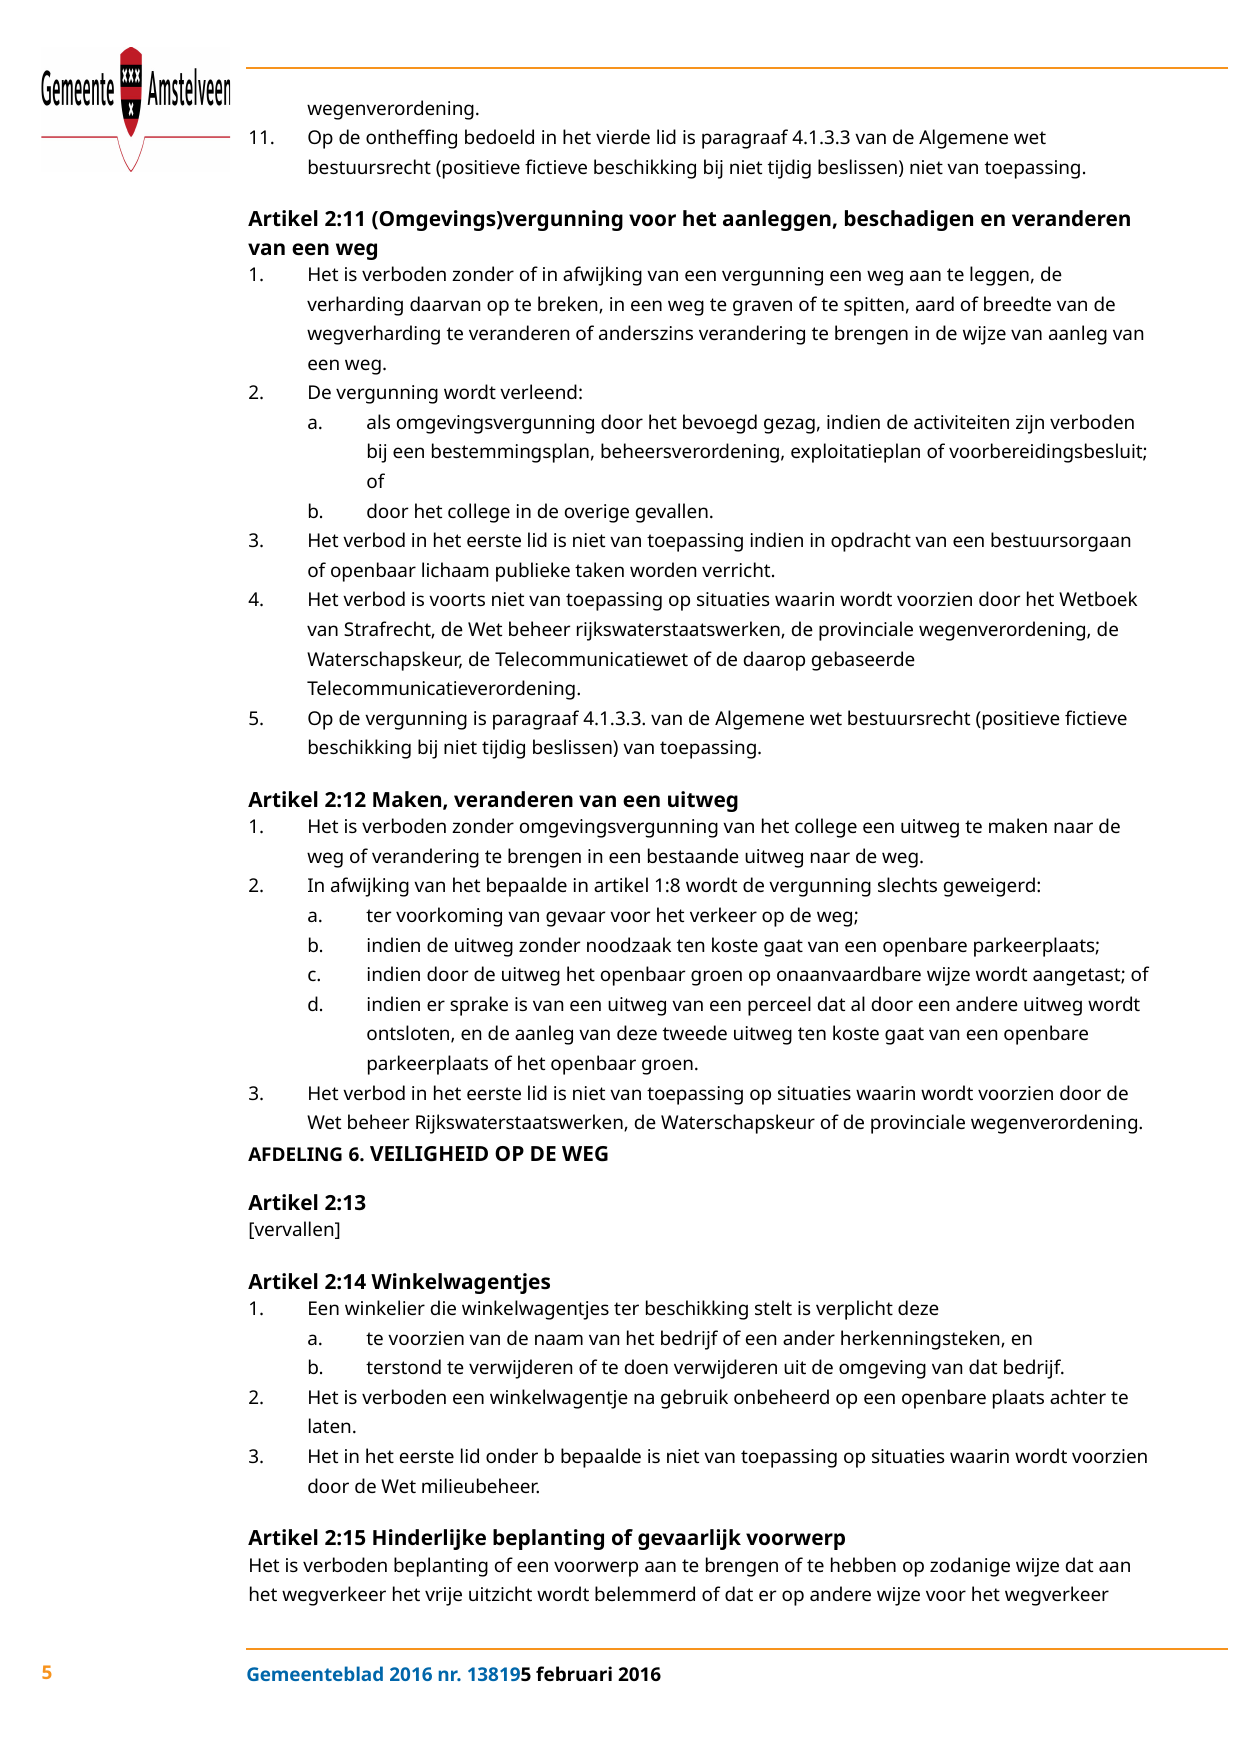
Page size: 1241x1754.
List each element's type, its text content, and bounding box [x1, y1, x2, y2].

text Artikel 2:14 Winkelwagentjes [248, 1267, 1152, 1295]
list Het verbod in het eerste lid is niet van toepassing op situaties waarin wordt voorzien door de Wet beheer Rijkswaterstaatswerken, de Waterschapskeur of de provinciale wegenverordening. [248, 1080, 1152, 1135]
list De vergunning wordt verleend: [248, 379, 1152, 405]
list Een winkelier die winkelwagentjes ter beschikking stelt is verplicht deze [248, 1295, 1152, 1321]
list Het in het eerste lid onder b bepaalde is niet van toepassing op situaties waarin wordt voorzien door de Wet milieubeheer. [248, 1443, 1152, 1499]
list Het is verboden een winkelwagentje na gebruik onbeheerd op een openbare plaats achter te laten. [248, 1384, 1152, 1439]
text Artikel 2:12 Maken, veranderen van een uitweg [248, 785, 1152, 813]
list indien door de uitweg het openbaar groen op onaanvaardbare wijze wordt aangetast; of [307, 961, 1152, 987]
list wegenverordening. [248, 95, 1152, 121]
list ter voorkoming van gevaar voor het verkeer op de weg; [307, 902, 1152, 928]
text Artikel 2:11 (Omgevings)vergunning voor het aanleggen, beschadigen en veranderen van een weg [248, 204, 1152, 261]
list door het college in de overige gevallen. [307, 498, 1152, 524]
list In afwijking van het bepaalde in artikel 1:8 wordt de vergunning slechts geweigerd: [248, 873, 1152, 898]
list Het verbod is voorts niet van toepassing op situaties waarin wordt voorzien door het Wetboek van Strafrecht, de Wet beheer rijkswaterstaatswerken, de provinciale wegenverordening, de Waterschapskeur, de Telecommunicatiewet of de daarop gebaseerde Telecommunicatieverordening. [248, 587, 1152, 701]
list Het is verboden zonder of in afwijking van een vergunning een weg aan te leggen, de verharding daarvan op te breken, in een weg te graven of te spitten, aard of breedte van de wegverharding te veranderen of anderszins verandering te brengen in de wijze van aanleg van een weg. [248, 261, 1152, 376]
text Artikel 2:15 Hinderlijke beplanting of gevaarlijk voorwerp [248, 1523, 1152, 1552]
picture [41, 47, 231, 172]
text AFDELING 6. VEILIGHEID OP DE WEG [248, 1139, 1152, 1167]
text Artikel 2:13 [248, 1188, 1152, 1217]
list Het is verboden zonder omgevingsvergunning van het college een uitweg te maken naar de weg of verandering te brengen in een bestaande uitweg naar de weg. [248, 813, 1152, 869]
list als omgevingsvergunning door het bevoegd gezag, indien de activiteiten zijn verboden bij een bestemmingsplan, beheersverordening, exploitatieplan of voorbereidingsbesluit; of [307, 409, 1152, 494]
list Op de vergunning is paragraaf 4.1.3.3. van de Algemene wet bestuursrecht (positieve fictieve beschikking bij niet tijdig beslissen) van toepassing. [248, 705, 1152, 760]
list te voorzien van de naam van het bedrijf of een ander herkenningsteken, en [307, 1325, 1152, 1351]
list terstond te verwijderen of te doen verwijderen uit de omgeving van dat bedrijf. [307, 1354, 1152, 1380]
list indien er sprake is van een uitweg van een perceel dat al door een andere uitweg wordt ontsloten, en de aanleg van deze tweede uitweg ten koste gaat van een openbare parkeerplaats of het openbaar groen. [307, 991, 1152, 1076]
text Het is verboden beplanting of een voorwerp aan te brengen of te hebben op zodanige wijze dat aan het wegverkeer het vrije uitzicht wordt belemmerd of dat er op andere wijze voor het wegverkeer [248, 1552, 1152, 1607]
list Op de ontheffing bedoeld in het vierde lid is paragraaf 4.1.3.3 van de Algemene wet bestuursrecht (positieve fictieve beschikking bij niet tijdig beslissen) niet van toepassing. [248, 124, 1152, 180]
text [vervallen] [248, 1217, 1152, 1242]
list Het verbod in het eerste lid is niet van toepassing indien in opdracht van een bestuursorgaan of openbaar lichaam publieke taken worden verricht. [248, 527, 1152, 583]
list indien de uitweg zonder noodzaak ten koste gaat van een openbare parkeerplaats; [307, 932, 1152, 957]
